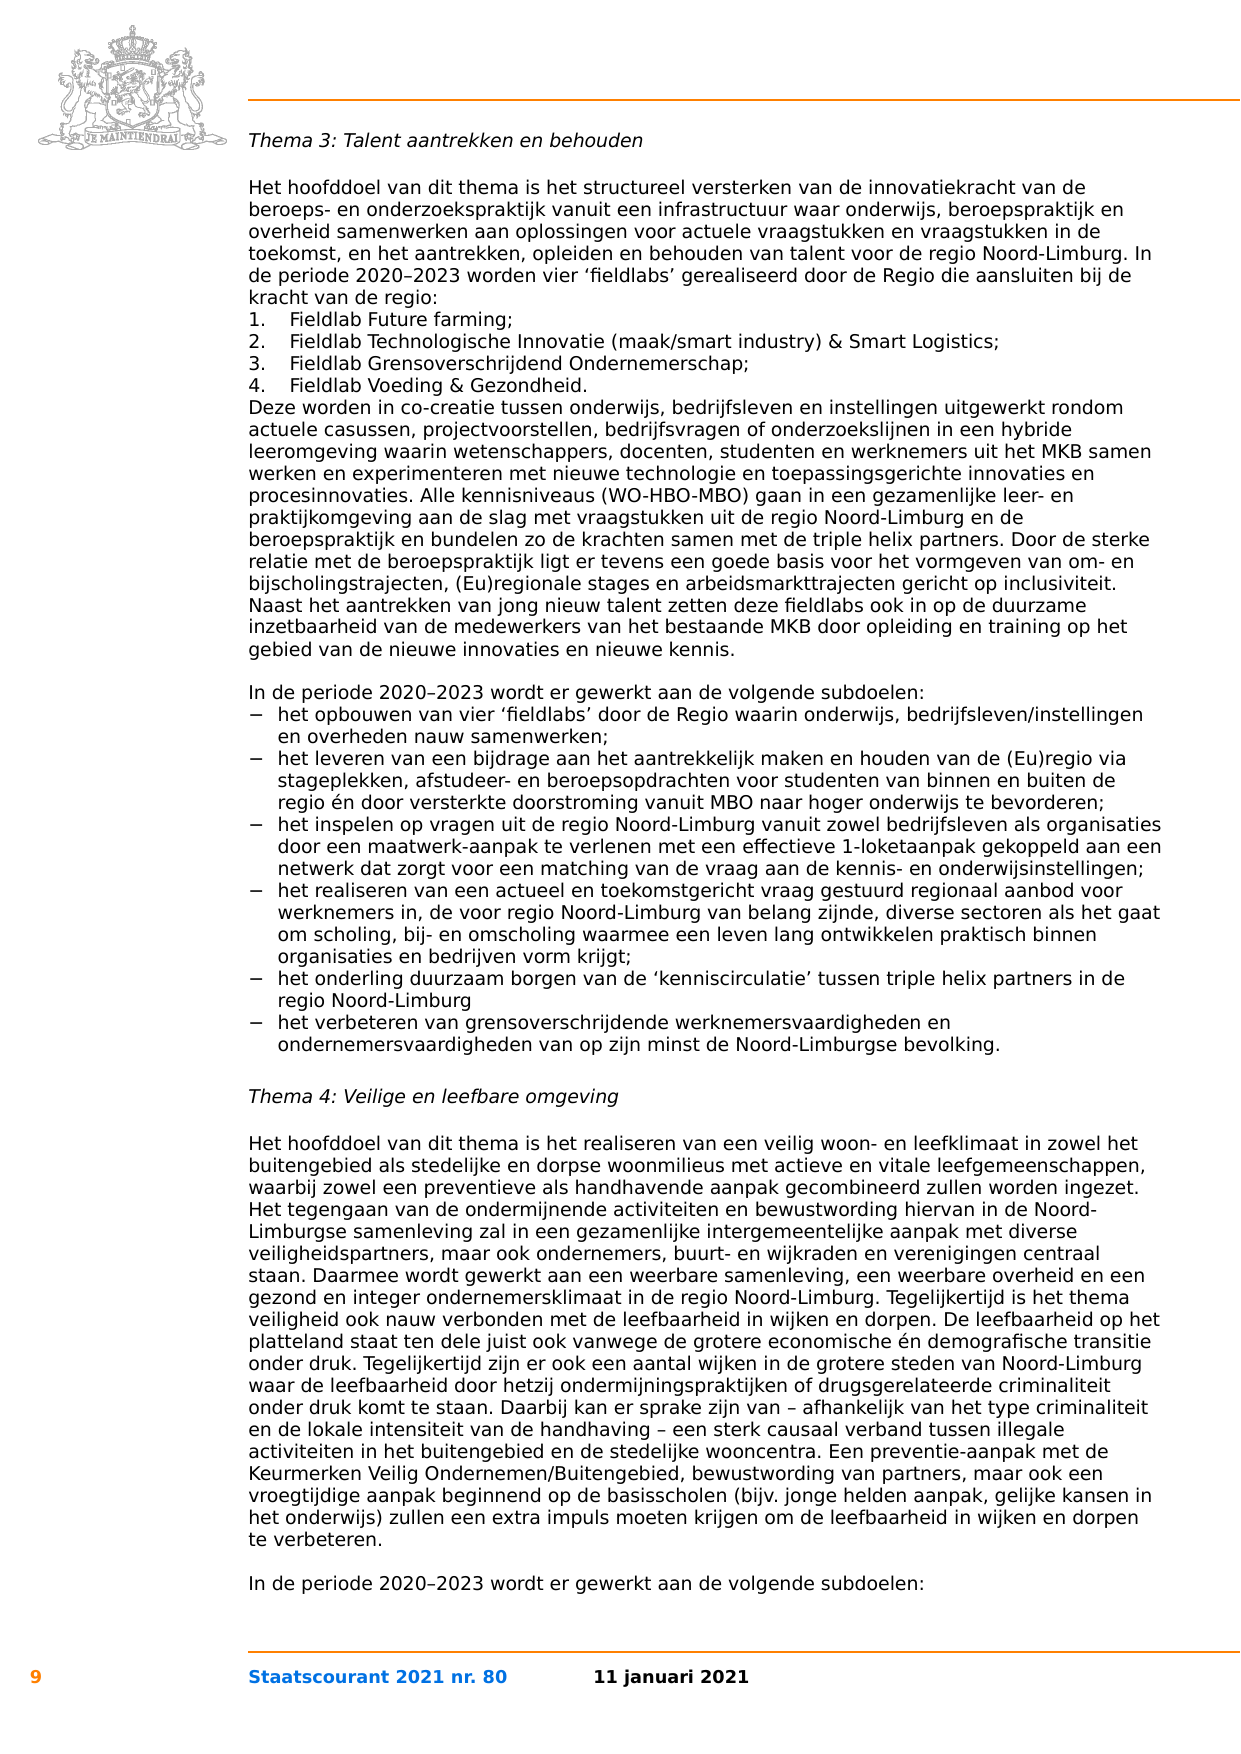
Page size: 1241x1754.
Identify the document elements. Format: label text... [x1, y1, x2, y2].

text − het realiseren van een actueel en toekomstgericht vraag gestuurd regionaal aanbod voor werknemers in, de voor regio Noord-Limburg van belang zijnde, diverse sectoren als het gaat om scholing, bij- en omscholing waarmee een leven lang ontwikkelen praktisch binnen organisaties en bedrijven vorm krijgt; [248, 880, 1163, 968]
subtitle Thema 4: Veilige en leefbare omgeving [248, 1086, 1163, 1108]
text Het hoofddoel van dit thema is het realiseren van een veilig woon- en leefklimaat in zowel het buitengebied als stedelijke en dorpse woonmilieus met actieve en vitale leefgemeenschappen, waarbij zowel een preventieve als handhavende aanpak gecombineerd zullen worden ingezet. Het tegengaan van de ondermijnende activiteiten en bewustwording hiervan in de Noord-Limburgse samenleving zal in een gezamenlijke intergemeentelijke aanpak met diverse veiligheidspartners, maar ook ondernemers, buurt- en wijkraden en verenigingen centraal staan. Daarmee wordt gewerkt aan een weerbare samenleving, een weerbare overheid en een gezond en integer ondernemersklimaat in de regio Noord-Limburg. Tegelijkertijd is het thema veiligheid ook nauw verbonden met de leefbaarheid in wijken en dorpen. De leefbaarheid op het platteland staat ten dele juist ook vanwege de grotere economische én demografische transitie onder druk. Tegelijkertijd zijn er ook een aantal wijken in de grotere steden van Noord-Limburg waar de leefbaarheid door hetzij ondermijningspraktijken of drugsgerelateerde criminaliteit onder druk komt te staan. Daarbij kan er sprake zijn van – afhankelijk van het type criminaliteit en de lokale intensiteit van de handhaving – een sterk causaal verband tussen illegale activiteiten in het buitengebied en de stedelijke wooncentra. Een preventie-aanpak met de Keurmerken Veilig Ondernemen/Buitengebied, bewustwording van partners, maar ook een vroegtijdige aanpak beginnend op de basisscholen (bijv. jonge helden aanpak, gelijke kansen in het onderwijs) zullen een extra impuls moeten krijgen om de leefbaarheid in wijken en dorpen te verbeteren. [248, 1133, 1163, 1551]
text − het leveren van een bijdrage aan het aantrekkelijk maken en houden van de (Eu)regio via stageplekken, afstudeer- en beroepsopdrachten voor studenten van binnen en buiten de regio én door versterkte doorstroming vanuit MBO naar hoger onderwijs te bevorderen; [248, 748, 1163, 814]
text In de periode 2020–2023 wordt er gewerkt aan de volgende subdoelen: [248, 682, 1163, 704]
text In de periode 2020–2023 wordt er gewerkt aan de volgende subdoelen: [248, 1572, 1163, 1594]
text Deze worden in co-creatie tussen onderwijs, bedrijfsleven en instellingen uitgewerkt rondom actuele casussen, projectvoorstellen, bedrijfsvragen of onderzoekslijnen in een hybride leeromgeving waarin wetenschappers, docenten, studenten en werknemers uit het MKB samen werken en experimenteren met nieuwe technologie en toepassingsgerichte innovaties en procesinnovaties. Alle kennisniveaus (WO-HBO-MBO) gaan in een gezamenlijke leer- en praktijkomgeving aan de slag met vraagstukken uit de regio Noord-Limburg en de beroepspraktijk en bundelen zo de krachten samen met de triple helix partners. Door de sterke relatie met de beroepspraktijk ligt er tevens een goede basis voor het vormgeven van om- en bijscholingstrajecten, (Eu)regionale stages en arbeidsmarkttrajecten gericht op inclusiviteit. Naast het aantrekken van jong nieuw talent zetten deze fieldlabs ook in op de duurzame inzetbaarheid van de medewerkers van het bestaande MKB door opleiding en training op het gebied van de nieuwe innovaties en nieuwe kennis. [248, 397, 1163, 660]
text − het opbouwen van vier ‘fieldlabs’ door de Regio waarin onderwijs, bedrijfsleven/instellingen en overheden nauw samenwerken; [248, 704, 1163, 748]
text − het onderling duurzaam borgen van de ‘kenniscirculatie’ tussen triple helix partners in de regio Noord-Limburg [248, 968, 1163, 1012]
text − het inspelen op vragen uit de regio Noord-Limburg vanuit zowel bedrijfsleven als organisaties door een maatwerk-aanpak te verlenen met een effectieve 1-loketaanpak gekoppeld aan een netwerk dat zorgt voor een matching van de vraag aan de kennis- en onderwijsinstellingen; [248, 814, 1163, 880]
text 2. Fieldlab Technologische Innovatie (maak/smart industry) & Smart Logistics; [248, 331, 1163, 353]
text 3. Fieldlab Grensoverschrijdend Ondernemerschap; [248, 353, 1163, 375]
subtitle Thema 3: Talent aantrekken en behouden [248, 130, 1163, 152]
text − het verbeteren van grensoverschrijdende werknemersvaardigheden en ondernemersvaardigheden van op zijn minst de Noord-Limburgse bevolking. [248, 1012, 1163, 1056]
text 4. Fieldlab Voeding & Gezondheid. [248, 375, 1163, 397]
picture [38, 25, 227, 150]
text 1. Fieldlab Future farming; [248, 309, 1163, 331]
text Het hoofddoel van dit thema is het structureel versterken van de innovatiekracht van de beroeps- en onderzoekspraktijk vanuit een infrastructuur waar onderwijs, beroepspraktijk en overheid samenwerken aan oplossingen voor actuele vraagstukken en vraagstukken in de toekomst, en het aantrekken, opleiden en behouden van talent voor de regio Noord-Limburg. In de periode 2020–2023 worden vier ‘fieldlabs’ gerealiseerd door de Regio die aansluiten bij de kracht van de regio: [248, 177, 1163, 309]
